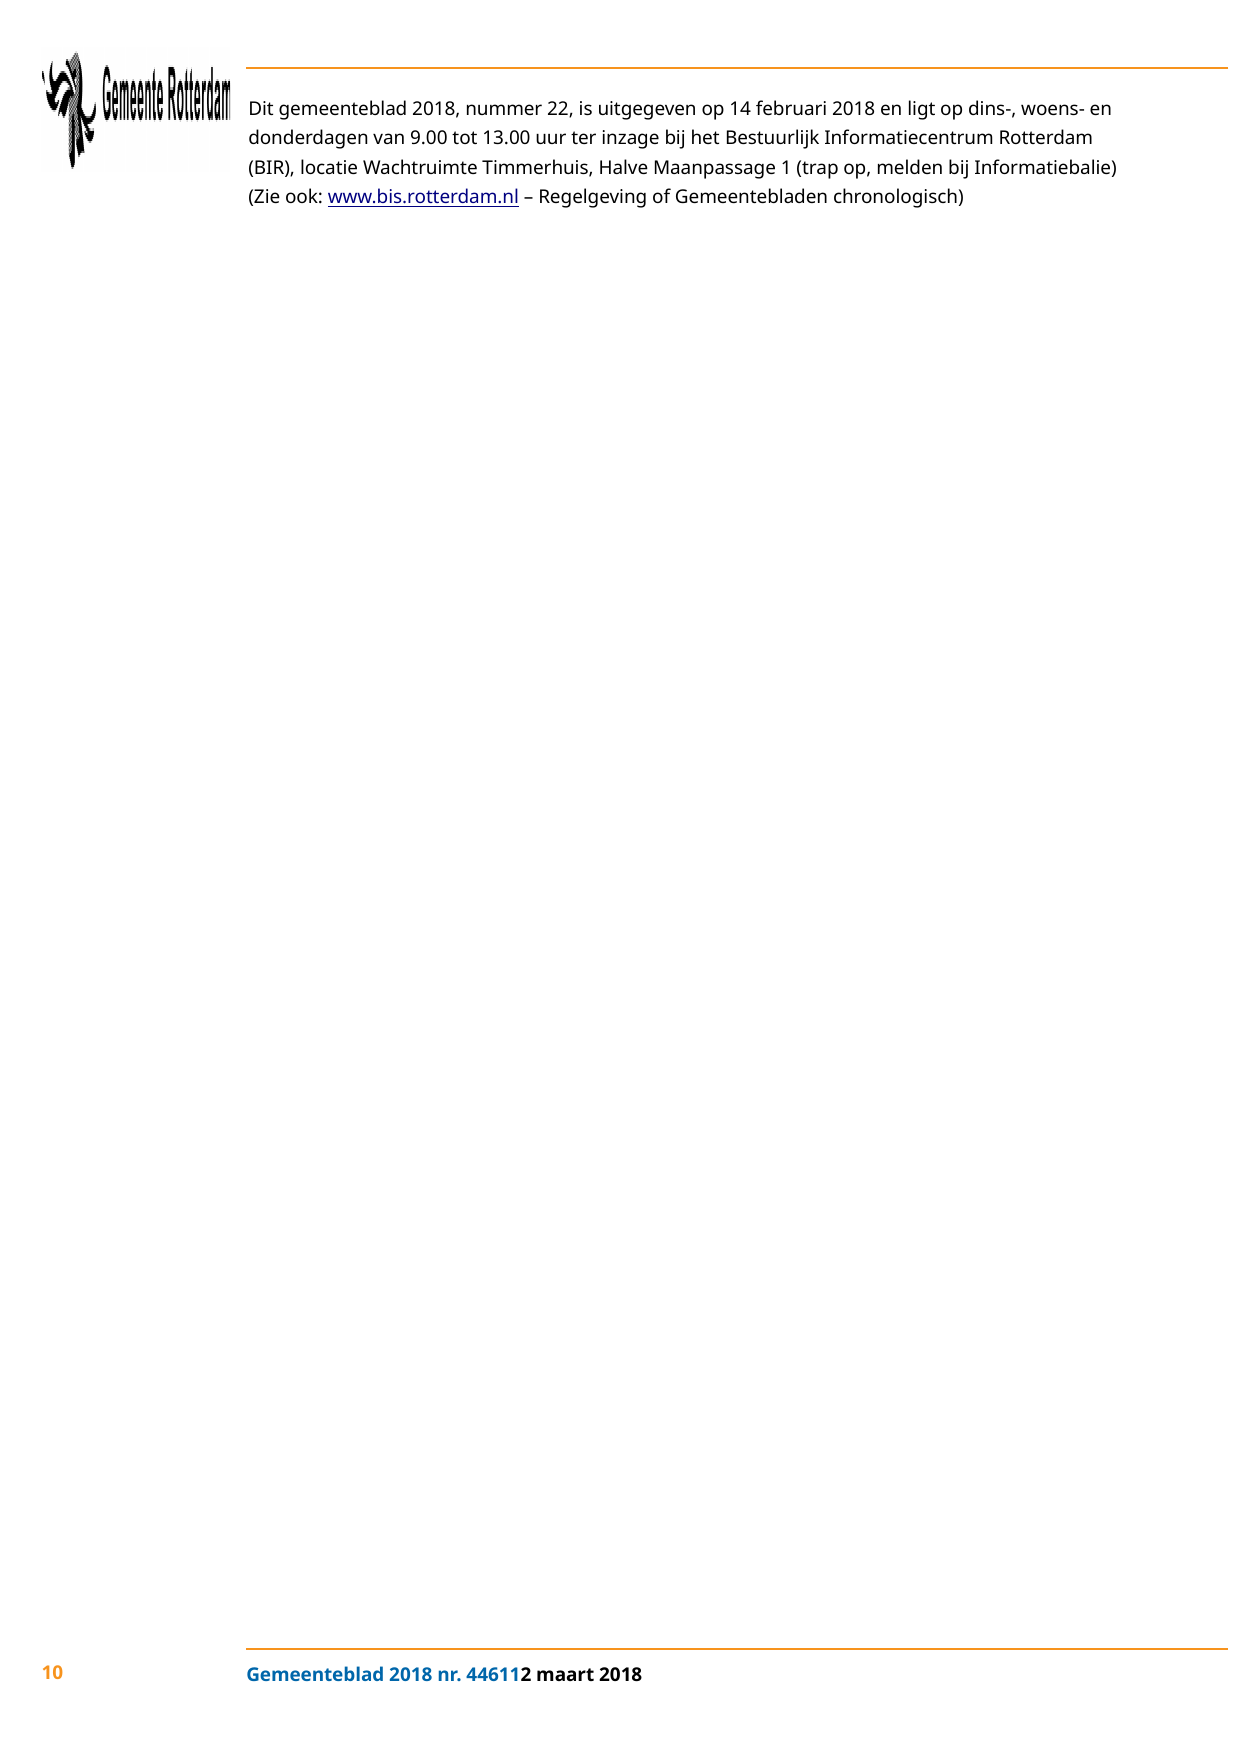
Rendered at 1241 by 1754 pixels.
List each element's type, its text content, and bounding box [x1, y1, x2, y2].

text Dit gemeenteblad 2018, nummer 22, is uitgegeven op 14 februari 2018 en ligt op dins-, woens- en donderdagen van 9.00 tot 13.00 uur ter inzage bij het Bestuurlijk Informatiecentrum Rotterdam (BIR), locatie Wachtruimte Timmerhuis, Halve Maanpassage 1 (trap op, melden bij Informatiebalie) [248, 95, 1152, 180]
text (Zie ook: www.bis.rotterdam.nl – Regelgeving of Gemeentebladen chronologisch) [248, 184, 1152, 209]
picture [41, 47, 231, 172]
